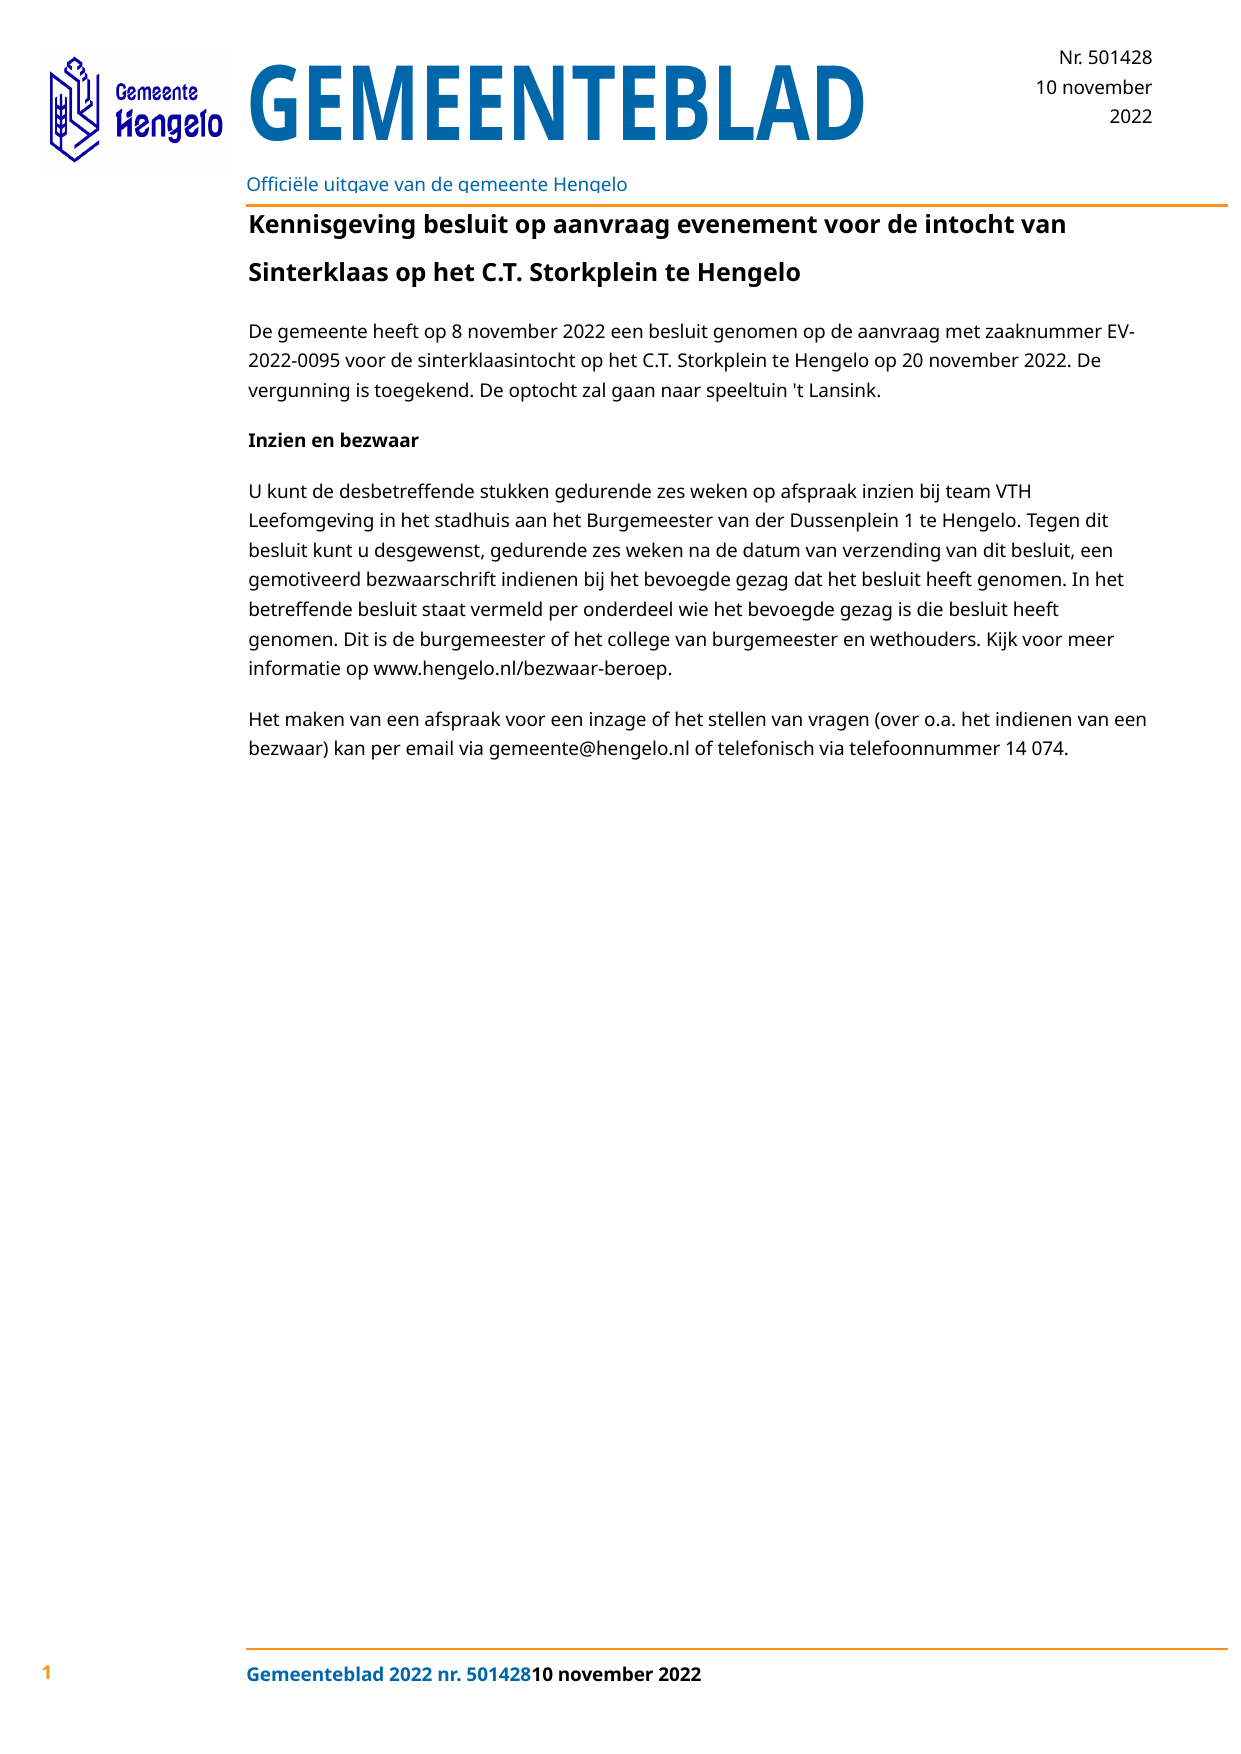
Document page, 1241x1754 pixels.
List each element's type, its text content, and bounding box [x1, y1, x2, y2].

text Kennisgeving besluit op aanvraag evenement voor de intocht van Sinterklaas op het C.T. Storkplein te Hengelo [248, 207, 1152, 288]
text U kunt de desbetreffende stukken gedurende zes weken op afspraak inzien bij team VTH Leefomgeving in het stadhuis aan het Burgemeester van der Dussenplein 1 te Hengelo. Tegen dit besluit kunt u desgewenst, gedurende zes weken na de datum van verzending van dit besluit, een gemotiveerd bezwaarschrift indienen bij het bevoegde gezag dat het besluit heeft genomen. In het betreffende besluit staat vermeld per onderdeel wie het bevoegde gezag is die besluit heeft genomen. Dit is de burgemeester of het college van burgemeester en wethouders. Kijk voor meer informatie op www.hengelo.nl/bezwaar-beroep. [248, 478, 1152, 681]
text De gemeente heeft op 8 november 2022 een besluit genomen op de aanvraag met zaaknummer EV-2022-0095 voor de sinterklaasintocht op het C.T. Storkplein te Hengelo op 20 november 2022. De vergunning is toegekend. De optocht zal gaan naar speeltuin 't Lansink. [248, 318, 1152, 403]
text Het maken van een afspraak voor een inzage of het stellen van vragen (over o.a. het indienen van een bezwaar) kan per email via gemeente@hengelo.nl of telefonisch via telefoonnummer 14 074. [248, 706, 1152, 761]
picture [41, 47, 231, 172]
text Inzien en bezwaar [248, 427, 1152, 453]
